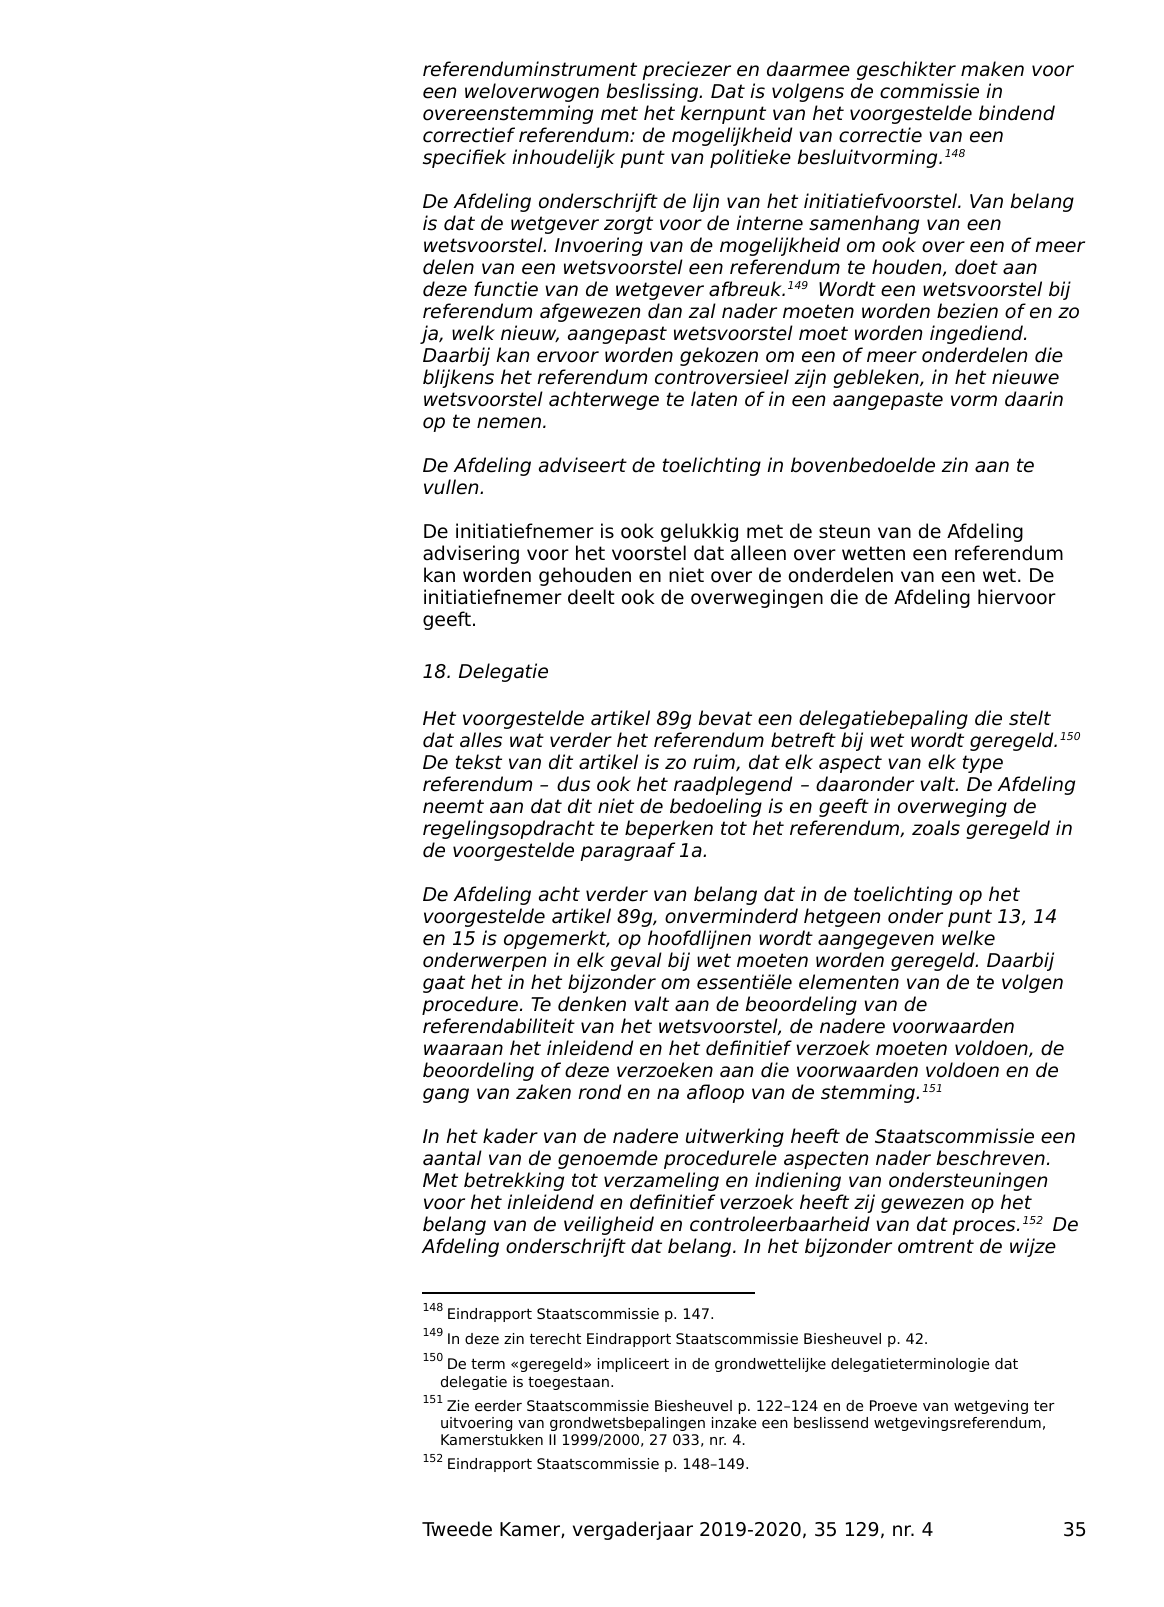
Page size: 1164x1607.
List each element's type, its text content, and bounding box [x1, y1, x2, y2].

text Zie eerder Staatscommissie Biesheuvel p. 122–124 en de Proeve van wetgeving ter uitvoering van grondwetsbepalingen inzake een beslissend wetgevingsreferendum, Kamerstukken II 1999/2000, 27 033, nr. 4. [422, 1393, 1087, 1449]
text De initiatiefnemer is ook gelukkig met de steun van de Afdeling advisering voor het voorstel dat alleen over wetten een referendum kan worden gehouden en niet over de onderdelen van een wet. De initiatiefnemer deelt ook de overwegingen die de Afdeling hiervoor geeft. [422, 521, 1087, 631]
subtitle 18. Delegatie [422, 661, 1087, 683]
text De term «geregeld» impliceert in de grondwettelijke delegatieterminologie dat delegatie is toegestaan. [422, 1352, 1087, 1391]
text In deze zin terecht Eindrapport Staatscommissie Biesheuvel p. 42. [422, 1327, 1087, 1349]
text In het kader van de nadere uitwerking heeft de Staatscommissie een aantal van de genoemde procedurele aspecten nader beschreven. Met betrekking tot verzameling en indiening van ondersteuningen voor het inleidend en definitief verzoek heeft zij gewezen op het belang van de veiligheid en controleerbaarheid van dat proces. De Afdeling onderschrijft dat belang. In het bijzonder omtrent de wijze [422, 1126, 1087, 1258]
text Het voorgestelde artikel 89g bevat een delegatiebepaling die stelt dat alles wat verder het referendum betreft bij wet wordt geregeld. De tekst van dit artikel is zo ruim, dat elk aspect van elk type referendum – dus ook het raadplegend – daaronder valt. De Afdeling neemt aan dat dit niet de bedoeling is en geeft in overweging de regelingsopdracht te beperken tot het referendum, zoals geregeld in de voorgestelde paragraaf 1a. [422, 708, 1087, 862]
text Eindrapport Staatscommissie p. 148–149. [422, 1452, 1087, 1474]
text De Afdeling acht verder van belang dat in de toelichting op het voorgestelde artikel 89g, onverminderd hetgeen onder punt 13, 14 en 15 is opgemerkt, op hoofdlijnen wordt aangegeven welke onderwerpen in elk geval bij wet moeten worden geregeld. Daarbij gaat het in het bijzonder om essentiële elementen van de te volgen procedure. Te denken valt aan de beoordeling van de referendabiliteit van het wetsvoorstel, de nadere voorwaarden waaraan het inleidend en het definitief verzoek moeten voldoen, de beoordeling of deze verzoeken aan die voorwaarden voldoen en de gang van zaken rond en na afloop van de stemming. [422, 884, 1087, 1104]
text referenduminstrument preciezer en daarmee geschikter maken voor een weloverwogen beslissing. Dat is volgens de commissie in overeenstemming met het kernpunt van het voorgestelde bindend correctief referendum: de mogelijkheid van correctie van een specifiek inhoudelijk punt van politieke besluitvorming. [422, 59, 1087, 169]
text De Afdeling onderschrijft de lijn van het initiatiefvoorstel. Van belang is dat de wetgever zorgt voor de interne samenhang van een wetsvoorstel. Invoering van de mogelijkheid om ook over een of meer delen van een wetsvoorstel een referendum te houden, doet aan deze functie van de wetgever afbreuk. Wordt een wetsvoorstel bij referendum afgewezen dan zal nader moeten worden bezien of en zo ja, welk nieuw, aangepast wetsvoorstel moet worden ingediend. Daarbij kan ervoor worden gekozen om een of meer onderdelen die blijkens het referendum controversieel zijn gebleken, in het nieuwe wetsvoorstel achterwege te laten of in een aangepaste vorm daarin op te nemen. [422, 191, 1087, 433]
text Eindrapport Staatscommissie p. 147. [422, 1302, 1087, 1324]
text De Afdeling adviseert de toelichting in bovenbedoelde zin aan te vullen. [422, 455, 1087, 499]
